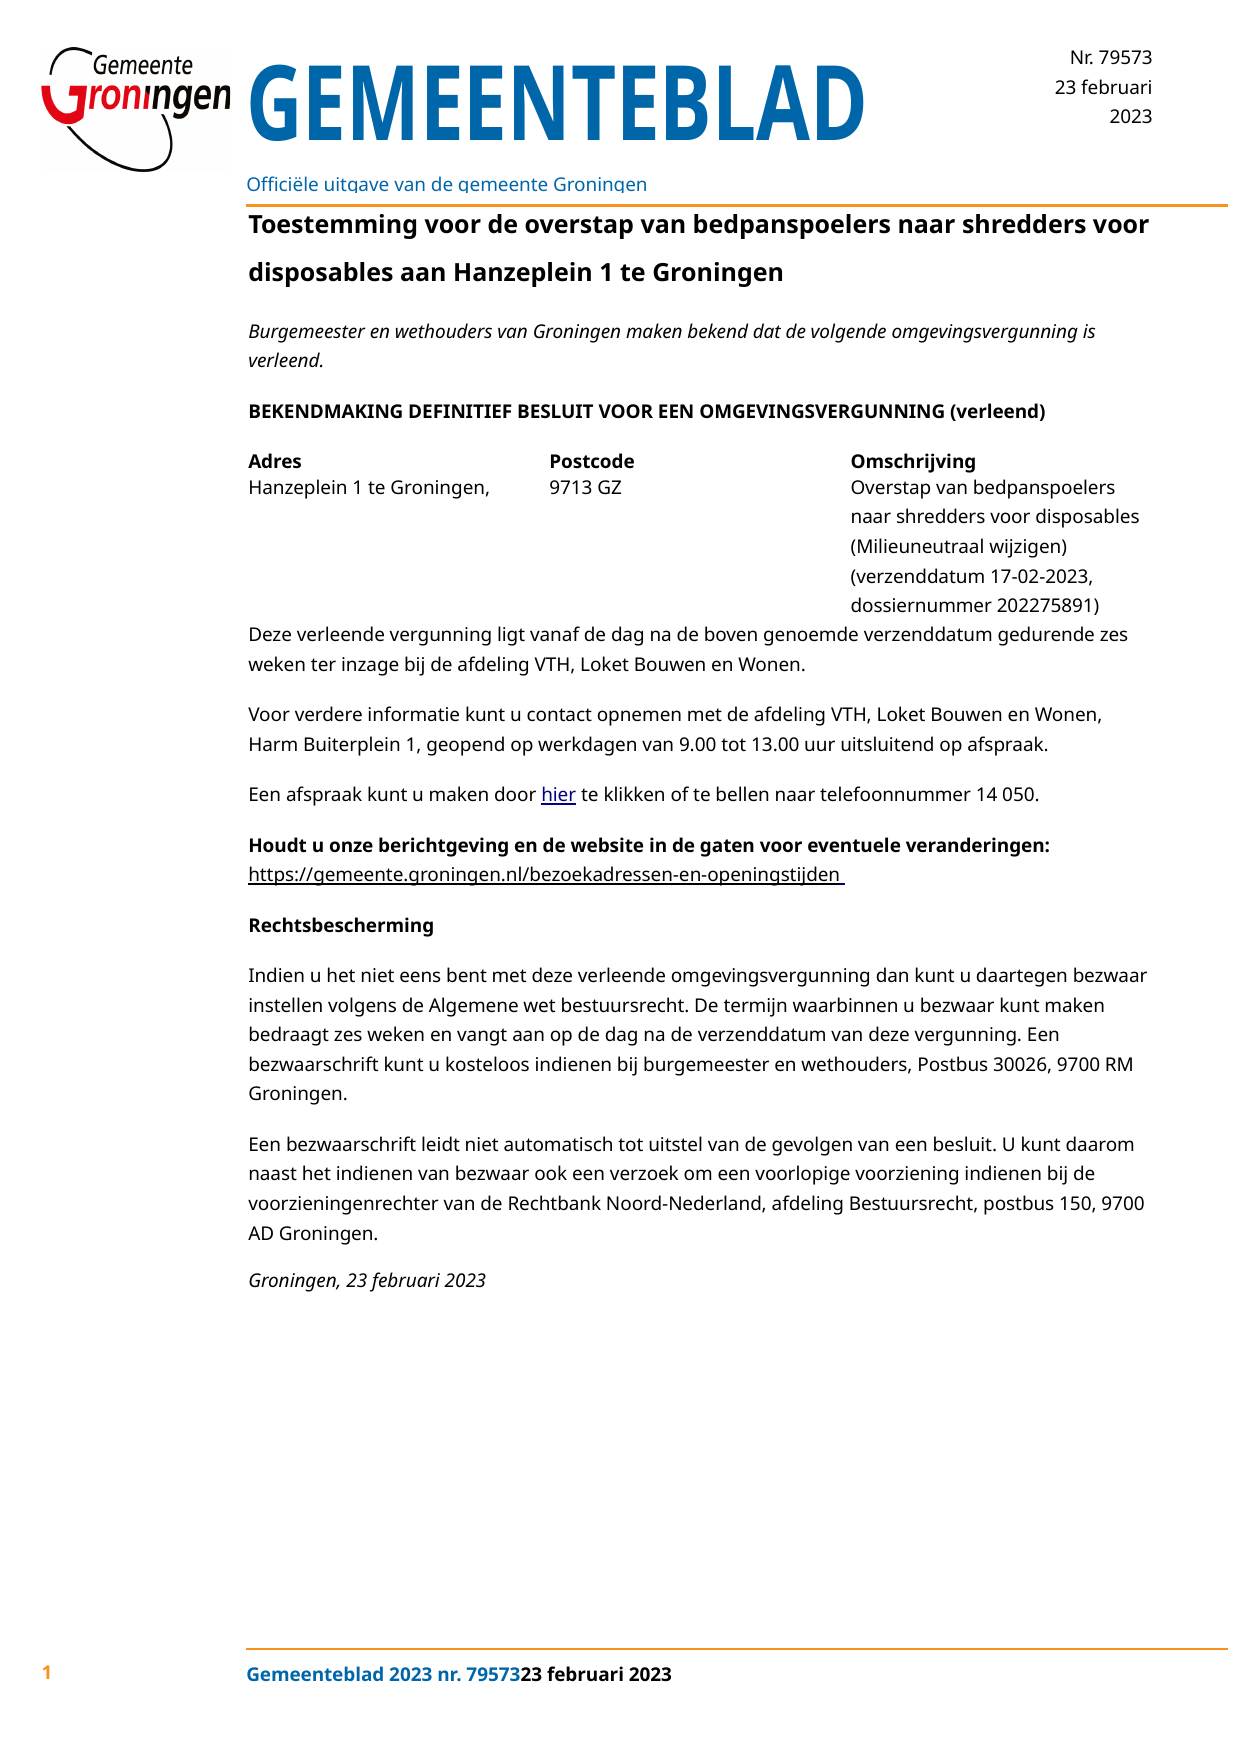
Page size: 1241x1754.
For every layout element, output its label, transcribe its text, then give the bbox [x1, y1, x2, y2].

text Indien u het niet eens bent met deze verleende omgevingsvergunning dan kunt u daartegen bezwaar instellen volgens de Algemene wet bestuursrecht. De termijn waarbinnen u bezwaar kunt maken bedraagt zes weken en vangt aan op de dag na de verzenddatum van deze vergunning. Een bezwaarschrift kunt u kosteloos indienen bij burgemeester en wethouders, Postbus 30026, 9700 RM Groningen. [248, 962, 1152, 1106]
text BEKENDMAKING DEFINITIEF BESLUIT VOOR EEN OMGEVINGSVERGUNNING (verleend) [248, 398, 1152, 424]
table_header Postcode [549, 449, 850, 474]
table_header Omschrijving [850, 449, 1152, 474]
text Een afspraak kunt u maken door hier te klikken of te bellen naar telefoonnummer 14 050. [248, 781, 1152, 807]
text Rechtsbescherming [248, 912, 1152, 938]
text Deze verleende vergunning ligt vanaf de dag na de boven genoemde verzenddatum gedurende zes weken ter inzage bij de afdeling VTH, Loket Bouwen en Wonen. [248, 621, 1152, 677]
text Groningen, 23 februari 2023 [248, 1268, 1152, 1293]
picture [41, 47, 231, 172]
text Voor verdere informatie kunt u contact opnemen met de afdeling VTH, Loket Bouwen en Wonen, Harm Buiterplein 1, geopend op werkdagen van 9.00 tot 13.00 uur uitsluitend op afspraak. [248, 701, 1152, 757]
text Toestemming voor de overstap van bedpanspoelers naar shredders voor disposables aan Hanzeplein 1 te Groningen [248, 207, 1152, 288]
table_header Adres [248, 449, 549, 474]
text Houdt u onze berichtgeving en de website in de gaten voor eventuele veranderingen: https://gemeente.groningen.nl/bezoekadressen-en-openingstijden [248, 832, 1152, 887]
table_cell Hanzeplein 1 te Groningen, [248, 474, 549, 618]
text Een bezwaarschrift leidt niet automatisch tot uitstel van de gevolgen van een besluit. U kunt daarom naast het indienen van bezwaar ook een verzoek om een voorlopige voorziening indienen bij de voorzieningenrechter van de Rechtbank Noord-Nederland, afdeling Bestuursrecht, postbus 150, 9700 AD Groningen. [248, 1131, 1152, 1246]
text Burgemeester en wethouders van Groningen maken bekend dat de volgende omgevingsvergunning is verleend. [248, 318, 1152, 373]
table_cell Overstap van bedpanspoelers naar shredders voor disposables (Milieuneutraal wijzigen) (verzenddatum 17-02-2023, dossiernummer 202275891) [850, 474, 1152, 618]
table_cell 9713 GZ [549, 474, 850, 618]
